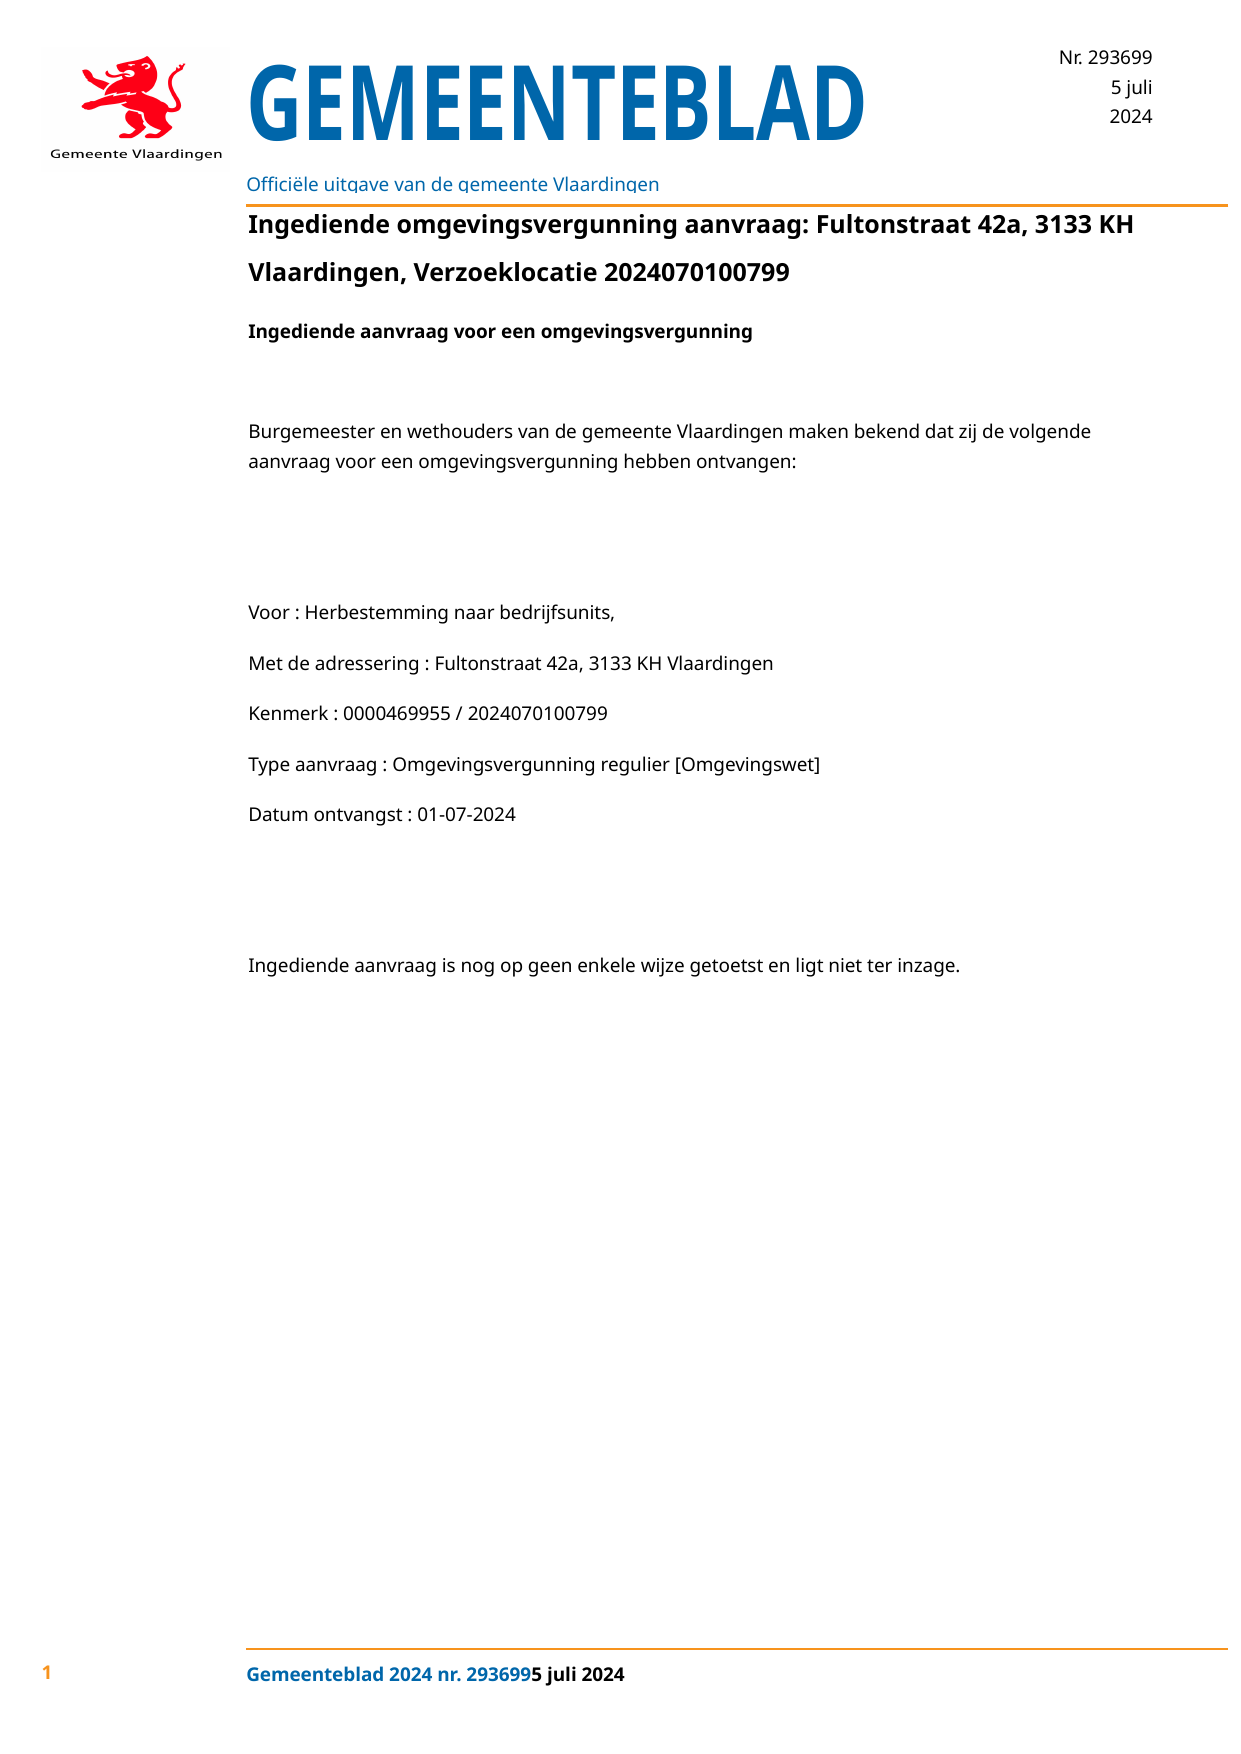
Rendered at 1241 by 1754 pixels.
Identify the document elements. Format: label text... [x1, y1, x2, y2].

text Datum ontvangst : 01-07-2024 [248, 801, 1152, 827]
text Ingediende aanvraag is nog op geen enkele wijze getoetst en ligt niet ter inzage. [248, 952, 1152, 978]
picture [41, 47, 231, 172]
text Voor : Herbestemming naar bedrijfsunits, [248, 599, 1152, 625]
text Ingediende aanvraag voor een omgevingsvergunning [248, 318, 1152, 344]
text Ingediende omgevingsvergunning aanvraag: Fultonstraat 42a, 3133 KH Vlaardingen, Verzoeklocatie 2024070100799 [248, 207, 1152, 288]
text Kenmerk : 0000469955 / 2024070100799 [248, 700, 1152, 726]
text Type aanvraag : Omgevingsvergunning regulier [Omgevingswet] [248, 751, 1152, 777]
text Burgemeester en wethouders van de gemeente Vlaardingen maken bekend dat zij de volgende aanvraag voor een omgevingsvergunning hebben ontvangen: [248, 419, 1152, 474]
text Met de adressering : Fultonstraat 42a, 3133 KH Vlaardingen [248, 650, 1152, 676]
